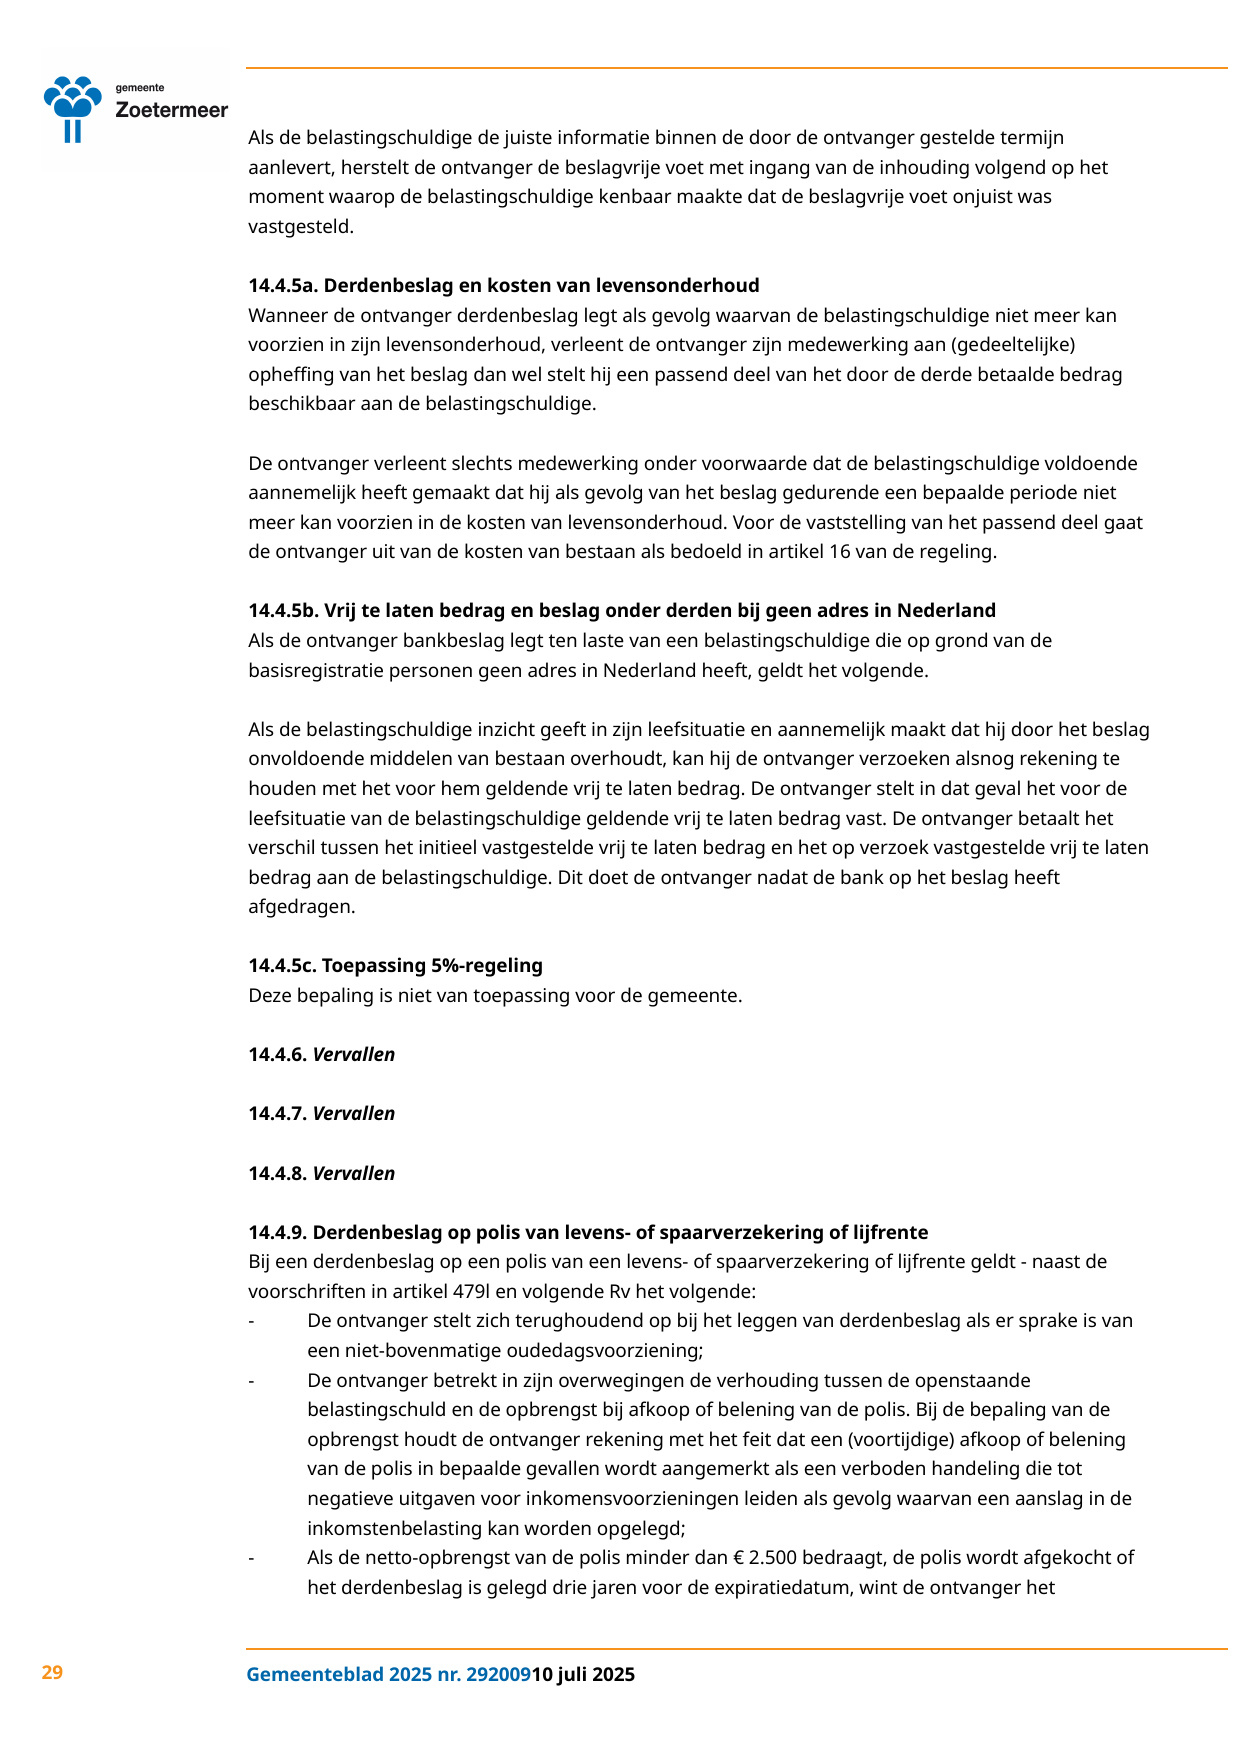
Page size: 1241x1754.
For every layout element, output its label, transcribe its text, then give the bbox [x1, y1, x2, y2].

picture [41, 47, 231, 172]
text 14.4.5b. Vrij te laten bedrag en beslag onder derden bij geen adres in Nederland [248, 598, 1152, 623]
text De ontvanger verleent slechts medewerking onder voorwaarde dat de belastingschuldige voldoende aannemelijk heeft gemaakt dat hij als gevolg van het beslag gedurende een bepaalde periode niet meer kan voorzien in de kosten van levensonderhoud. Voor de vaststelling van het passend deel gaat de ontvanger uit van de kosten van bestaan als bedoeld in artikel 16 van de regeling. [248, 450, 1152, 564]
text 14.4.5a. Derdenbeslag en kosten van levensonderhoud [248, 272, 1152, 298]
list De ontvanger betrekt in zijn overwegingen de verhouding tussen de openstaande belastingschuld en de opbrengst bij afkoop of belening van de polis. Bij de bepaling van de opbrengst houdt de ontvanger rekening met het feit dat een (voortijdige) afkoop of belening van de polis in bepaalde gevallen wordt aangemerkt als een verboden handeling die tot negatieve uitgaven voor inkomensvoorzieningen leiden als gevolg waarvan een aanslag in de inkomstenbelasting kan worden opgelegd; [248, 1367, 1152, 1541]
text Wanneer de ontvanger derdenbeslag legt als gevolg waarvan de belastingschuldige niet meer kan voorzien in zijn levensonderhoud, verleent de ontvanger zijn medewerking aan (gedeeltelijke) opheffing van het beslag dan wel stelt hij een passend deel van het door de derde betaalde bedrag beschikbaar aan de belastingschuldige. [248, 302, 1152, 416]
text 14.4.6. Vervallen [248, 1041, 1152, 1067]
text 14.4.5c. Toepassing 5%-regeling [248, 953, 1152, 978]
text Bij een derdenbeslag op een polis van een levens- of spaarverzekering of lijfrente geldt - naast de voorschriften in artikel 479l en volgende Rv het volgende: [248, 1248, 1152, 1304]
text Als de belastingschuldige inzicht geeft in zijn leefsituatie en aannemelijk maakt dat hij door het beslag onvoldoende middelen van bestaan overhoudt, kan hij de ontvanger verzoeken alsnog rekening te houden met het voor hem geldende vrij te laten bedrag. De ontvanger stelt in dat geval het voor de leefsituatie van de belastingschuldige geldende vrij te laten bedrag vast. De ontvanger betaalt het verschil tussen het initieel vastgestelde vrij te laten bedrag en het op verzoek vastgestelde vrij te laten bedrag aan de belastingschuldige. Dit doet de ontvanger nadat de bank op het beslag heeft afgedragen. [248, 716, 1152, 919]
text 14.4.8. Vervallen [248, 1160, 1152, 1186]
text Deze bepaling is niet van toepassing voor de gemeente. [248, 982, 1152, 1008]
list Als de netto-opbrengst van de polis minder dan € 2.500 bedraagt, de polis wordt afgekocht of het derdenbeslag is gelegd drie jaren voor de expiratiedatum, wint de ontvanger het [248, 1544, 1152, 1600]
text Als de belastingschuldige de juiste informatie binnen de door de ontvanger gestelde termijn aanlevert, herstelt de ontvanger de beslagvrije voet met ingang van de inhouding volgend op het moment waarop de belastingschuldige kenbaar maakte dat de beslagvrije voet onjuist was vastgesteld. [248, 124, 1152, 239]
list De ontvanger stelt zich terughoudend op bij het leggen van derdenbeslag als er sprake is van een niet-bovenmatige oudedagsvoorziening; [248, 1308, 1152, 1363]
text 14.4.7. Vervallen [248, 1101, 1152, 1126]
text Als de ontvanger bankbeslag legt ten laste van een belastingschuldige die op grond van de basisregistratie personen geen adres in Nederland heeft, geldt het volgende. [248, 627, 1152, 683]
text 14.4.9. Derdenbeslag op polis van levens- of spaarverzekering of lijfrente [248, 1219, 1152, 1245]
